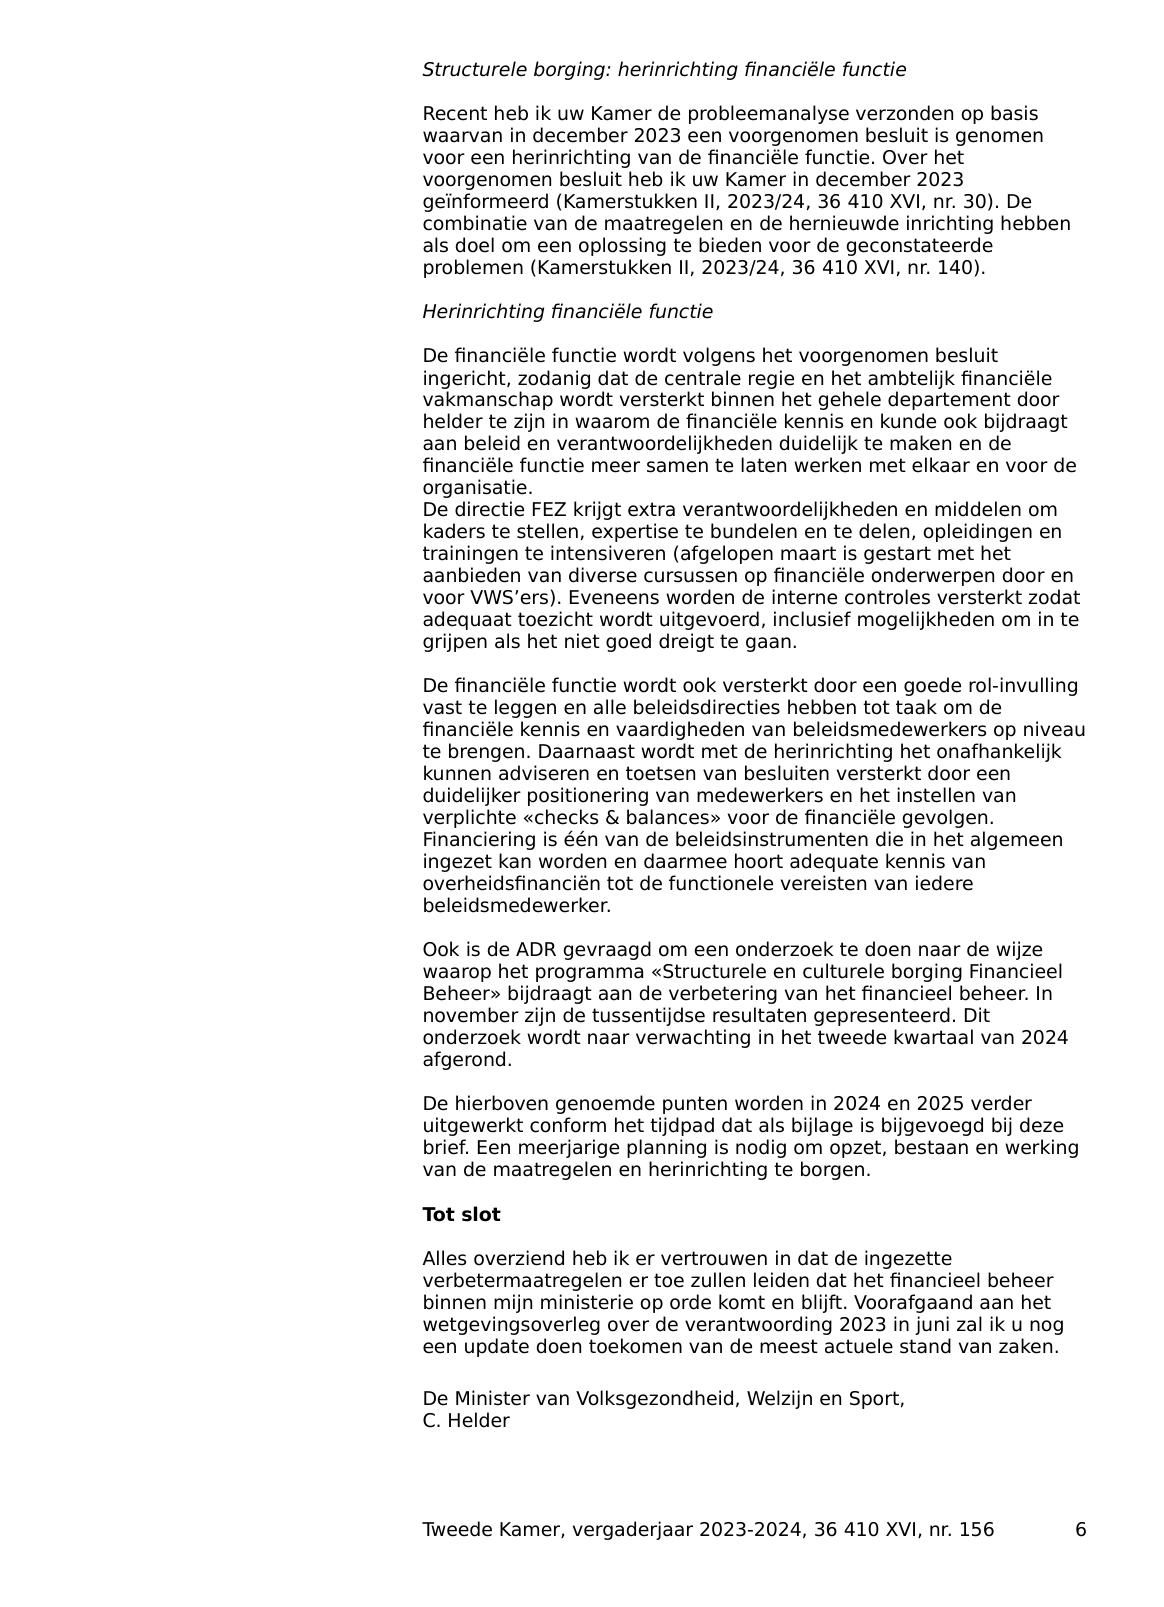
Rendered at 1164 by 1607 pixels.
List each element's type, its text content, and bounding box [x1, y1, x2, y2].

text De financiële functie wordt ook versterkt door een goede rol-invulling vast te leggen en alle beleidsdirecties hebben tot taak om de financiële kennis en vaardigheden van beleidsmedewerkers op niveau te brengen. Daarnaast wordt met de herinrichting het onafhankelijk kunnen adviseren en toetsen van besluiten versterkt door een duidelijker positionering van medewerkers en het instellen van verplichte «checks & balances» voor de financiële gevolgen. Financiering is één van de beleidsinstrumenten die in het algemeen ingezet kan worden en daarmee hoort adequate kennis van overheidsfinanciën tot de functionele vereisten van iedere beleidsmedewerker. [422, 675, 1087, 917]
text De hierboven genoemde punten worden in 2024 en 2025 verder uitgewerkt conform het tijdpad dat als bijlage is bijgevoegd bij deze brief. Een meerjarige planning is nodig om opzet, bestaan en werking van de maatregelen en herinrichting te borgen. [422, 1093, 1087, 1181]
subtitle Herinrichting financiële functie [422, 301, 1087, 323]
text Alles overziend heb ik er vertrouwen in dat de ingezette verbetermaatregelen er toe zullen leiden dat het financieel beheer binnen mijn ministerie op orde komt en blijft. Voorafgaand aan het wetgevingsoverleg over de verantwoording 2023 in juni zal ik u nog een update doen toekomen van de meest actuele stand van zaken. [422, 1248, 1087, 1357]
subtitle Tot slot [422, 1203, 1087, 1225]
text De Minister van Volksgezondheid, Welzijn en Sport, C. Helder [422, 1387, 1087, 1431]
text Ook is de ADR gevraagd om een onderzoek te doen naar de wĳze waarop het programma «Structurele en culturele borging Financieel Beheer» bĳdraagt aan de verbetering van het financieel beheer. In november zijn de tussentijdse resultaten gepresenteerd. Dit onderzoek wordt naar verwachting in het tweede kwartaal van 2024 afgerond. [422, 939, 1087, 1071]
text De financiële functie wordt volgens het voorgenomen besluit ingericht, zodanig dat de centrale regie en het ambtelijk financiële vakmanschap wordt versterkt binnen het gehele departement door helder te zijn in waarom de financiële kennis en kunde ook bijdraagt aan beleid en verantwoordelijkheden duidelijk te maken en de financiële functie meer samen te laten werken met elkaar en voor de organisatie. [422, 345, 1087, 499]
text De directie FEZ krijgt extra verantwoordelijkheden en middelen om kaders te stellen, expertise te bundelen en te delen, opleidingen en trainingen te intensiveren (afgelopen maart is gestart met het aanbieden van diverse cursussen op financiële onderwerpen door en voor VWS’ers). Eveneens worden de interne controles versterkt zodat adequaat toezicht wordt uitgevoerd, inclusief mogelijkheden om in te grijpen als het niet goed dreigt te gaan. [422, 499, 1087, 653]
text Recent heb ik uw Kamer de probleemanalyse verzonden op basis waarvan in december 2023 een voorgenomen besluit is genomen voor een herinrichting van de financiële functie. Over het voorgenomen besluit heb ik uw Kamer in december 2023 geïnformeerd (Kamerstukken II, 2023/24, 36 410 XVI, nr. 30). De combinatie van de maatregelen en de hernieuwde inrichting hebben als doel om een oplossing te bieden voor de geconstateerde problemen (Kamerstukken II, 2023/24, 36 410 XVI, nr. 140). [422, 103, 1087, 279]
subtitle Structurele borging: herinrichting financiële functie [422, 59, 1087, 81]
